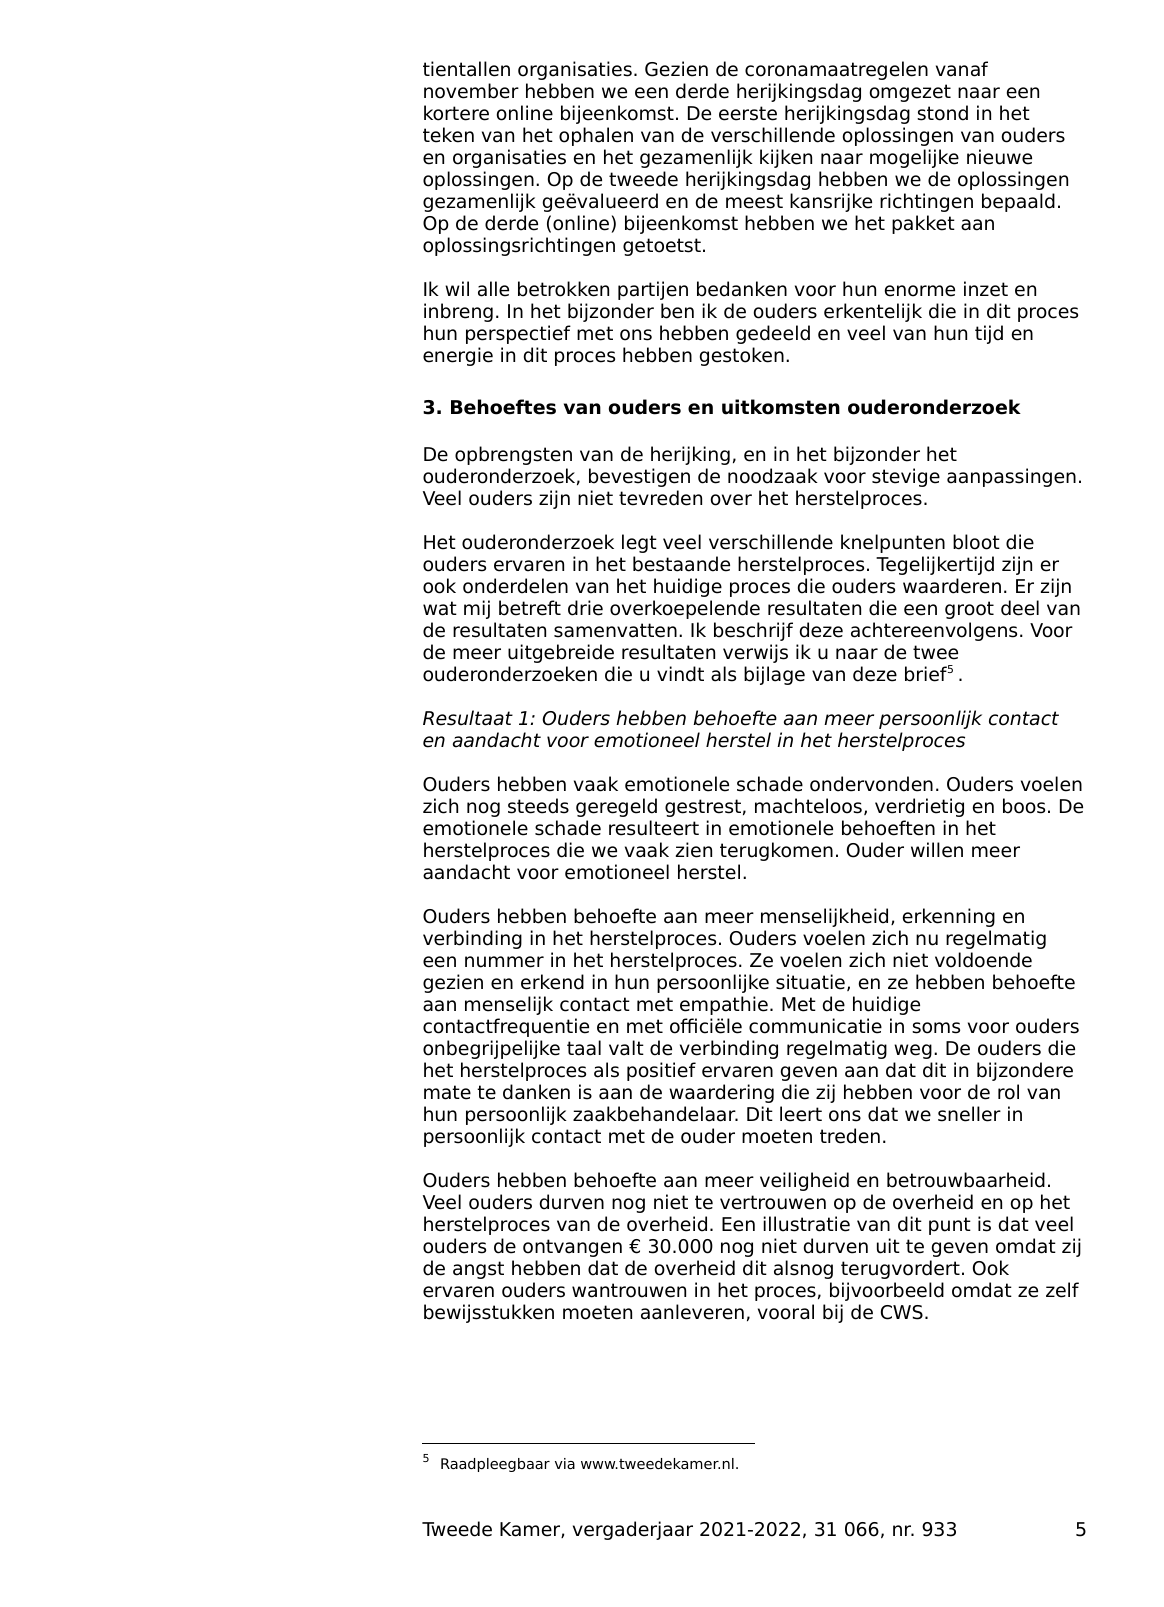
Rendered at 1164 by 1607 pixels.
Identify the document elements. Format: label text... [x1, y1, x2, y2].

text Ik wil alle betrokken partijen bedanken voor hun enorme inzet en inbreng. In het bijzonder ben ik de ouders erkentelijk die in dit proces hun perspectief met ons hebben gedeeld en veel van hun tijd en energie in dit proces hebben gestoken. [422, 279, 1087, 367]
text tientallen organisaties. Gezien de coronamaatregelen vanaf november hebben we een derde herijkingsdag omgezet naar een kortere online bijeenkomst. De eerste herijkingsdag stond in het teken van het ophalen van de verschillende oplossingen van ouders en organisaties en het gezamenlijk kijken naar mogelijke nieuwe oplossingen. Op de tweede herijkingsdag hebben we de oplossingen gezamenlijk geëvalueerd en de meest kansrijke richtingen bepaald. Op de derde (online) bijeenkomst hebben we het pakket aan oplossingsrichtingen getoetst. [422, 59, 1087, 257]
text Ouders hebben vaak emotionele schade ondervonden. Ouders voelen zich nog steeds geregeld gestrest, machteloos, verdrietig en boos. De emotionele schade resulteert in emotionele behoeften in het herstelproces die we vaak zien terugkomen. Ouder willen meer aandacht voor emotioneel herstel. [422, 774, 1087, 884]
text De opbrengsten van de herijking, en in het bijzonder het ouderonderzoek, bevestigen de noodzaak voor stevige aanpassingen. Veel ouders zijn niet tevreden over het herstelproces. [422, 444, 1087, 510]
subtitle Resultaat 1: Ouders hebben behoefte aan meer persoonlijk contact en aandacht voor emotioneel herstel in het herstelproces [422, 708, 1087, 752]
text Raadpleegbaar via www.tweedekamer.nl. [422, 1452, 1087, 1474]
text Ouders hebben behoefte aan meer veiligheid en betrouwbaarheid. Veel ouders durven nog niet te vertrouwen op de overheid en op het herstelproces van de overheid. Een illustratie van dit punt is dat veel ouders de ontvangen € 30.000 nog niet durven uit te geven omdat zij de angst hebben dat de overheid dit alsnog terugvordert. Ook ervaren ouders wantrouwen in het proces, bijvoorbeeld omdat ze zelf bewijsstukken moeten aanleveren, vooral bij de CWS. [422, 1170, 1087, 1324]
text Ouders hebben behoefte aan meer menselijkheid, erkenning en verbinding in het herstelproces. Ouders voelen zich nu regelmatig een nummer in het herstelproces. Ze voelen zich niet voldoende gezien en erkend in hun persoonlijke situatie, en ze hebben behoefte aan menselijk contact met empathie. Met de huidige contactfrequentie en met officiële communicatie in soms voor ouders onbegrijpelijke taal valt de verbinding regelmatig weg. De ouders die het herstelproces als positief ervaren geven aan dat dit in bijzondere mate te danken is aan de waardering die zij hebben voor de rol van hun persoonlijk zaakbehandelaar. Dit leert ons dat we sneller in persoonlijk contact met de ouder moeten treden. [422, 906, 1087, 1148]
subtitle 3. Behoeftes van ouders en uitkomsten ouderonderzoek [422, 397, 1087, 419]
text Het ouderonderzoek legt veel verschillende knelpunten bloot die ouders ervaren in het bestaande herstelproces. Tegelijkertijd zijn er ook onderdelen van het huidige proces die ouders waarderen. Er zijn wat mij betreft drie overkoepelende resultaten die een groot deel van de resultaten samenvatten. Ik beschrijf deze achtereenvolgens. Voor de meer uitgebreide resultaten verwijs ik u naar de twee ouderonderzoeken die u vindt als bijlage van deze brief. [422, 532, 1087, 686]
